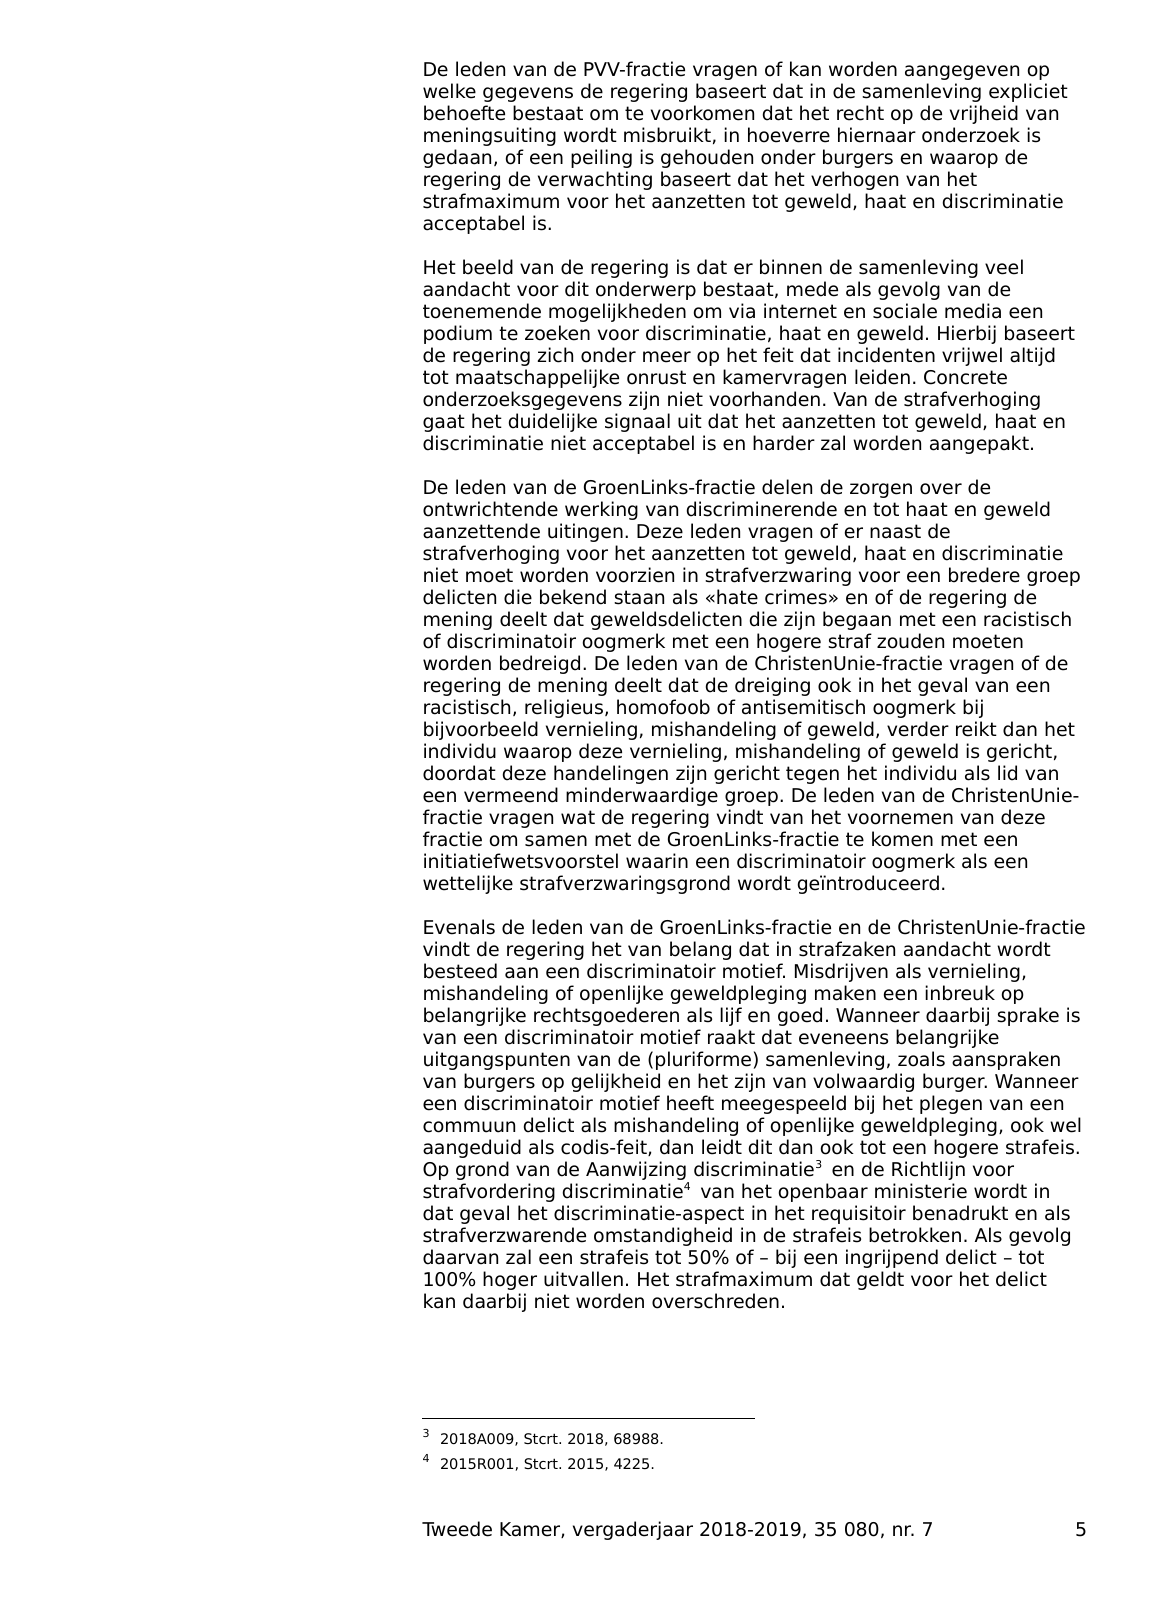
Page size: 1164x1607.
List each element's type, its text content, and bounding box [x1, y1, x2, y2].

text 2018A009, Stcrt. 2018, 68988. [422, 1427, 1087, 1449]
text 2015R001, Stcrt. 2015, 4225. [422, 1452, 1087, 1474]
text Het beeld van de regering is dat er binnen de samenleving veel aandacht voor dit onderwerp bestaat, mede als gevolg van de toenemende mogelijkheden om via internet en sociale media een podium te zoeken voor discriminatie, haat en geweld. Hierbij baseert de regering zich onder meer op het feit dat incidenten vrijwel altijd tot maatschappelijke onrust en kamervragen leiden. Concrete onderzoeksgegevens zijn niet voorhanden. Van de strafverhoging gaat het duidelijke signaal uit dat het aanzetten tot geweld, haat en discriminatie niet acceptabel is en harder zal worden aangepakt. [422, 257, 1087, 455]
text De leden van de GroenLinks-fractie delen de zorgen over de ontwrichtende werking van discriminerende en tot haat en geweld aanzettende uitingen. Deze leden vragen of er naast de strafverhoging voor het aanzetten tot geweld, haat en discriminatie niet moet worden voorzien in strafverzwaring voor een bredere groep delicten die bekend staan als «hate crimes» en of de regering de mening deelt dat geweldsdelicten die zijn begaan met een racistisch of discriminatoir oogmerk met een hogere straf zouden moeten worden bedreigd. De leden van de ChristenUnie-fractie vragen of de regering de mening deelt dat de dreiging ook in het geval van een racistisch, religieus, homofoob of antisemitisch oogmerk bij bijvoorbeeld vernieling, mishandeling of geweld, verder reikt dan het individu waarop deze vernieling, mishandeling of geweld is gericht, doordat deze handelingen zijn gericht tegen het individu als lid van een vermeend minderwaardige groep. De leden van de ChristenUnie-fractie vragen wat de regering vindt van het voornemen van deze fractie om samen met de GroenLinks-fractie te komen met een initiatiefwetsvoorstel waarin een discriminatoir oogmerk als een wettelijke strafverzwaringsgrond wordt geïntroduceerd. [422, 477, 1087, 895]
text Evenals de leden van de GroenLinks-fractie en de ChristenUnie-fractie vindt de regering het van belang dat in strafzaken aandacht wordt besteed aan een discriminatoir motief. Misdrijven als vernieling, mishandeling of openlijke geweldpleging maken een inbreuk op belangrijke rechtsgoederen als lijf en goed. Wanneer daarbij sprake is van een discriminatoir motief raakt dat eveneens belangrijke uitgangspunten van de (pluriforme) samenleving, zoals aanspraken van burgers op gelijkheid en het zijn van volwaardig burger. Wanneer een discriminatoir motief heeft meegespeeld bij het plegen van een commuun delict als mishandeling of openlijke geweldpleging, ook wel aangeduid als codis-feit, dan leidt dit dan ook tot een hogere strafeis. Op grond van de Aanwijzing discriminatie en de Richtlijn voor strafvordering discriminatie van het openbaar ministerie wordt in dat geval het discriminatie-aspect in het requisitoir benadrukt en als strafverzwarende omstandigheid in de strafeis betrokken. Als gevolg daarvan zal een strafeis tot 50% of – bij een ingrijpend delict – tot 100% hoger uitvallen. Het strafmaximum dat geldt voor het delict kan daarbij niet worden overschreden. [422, 917, 1087, 1312]
text De leden van de PVV-fractie vragen of kan worden aangegeven op welke gegevens de regering baseert dat in de samenleving expliciet behoefte bestaat om te voorkomen dat het recht op de vrijheid van meningsuiting wordt misbruikt, in hoeverre hiernaar onderzoek is gedaan, of een peiling is gehouden onder burgers en waarop de regering de verwachting baseert dat het verhogen van het strafmaximum voor het aanzetten tot geweld, haat en discriminatie acceptabel is. [422, 59, 1087, 235]
